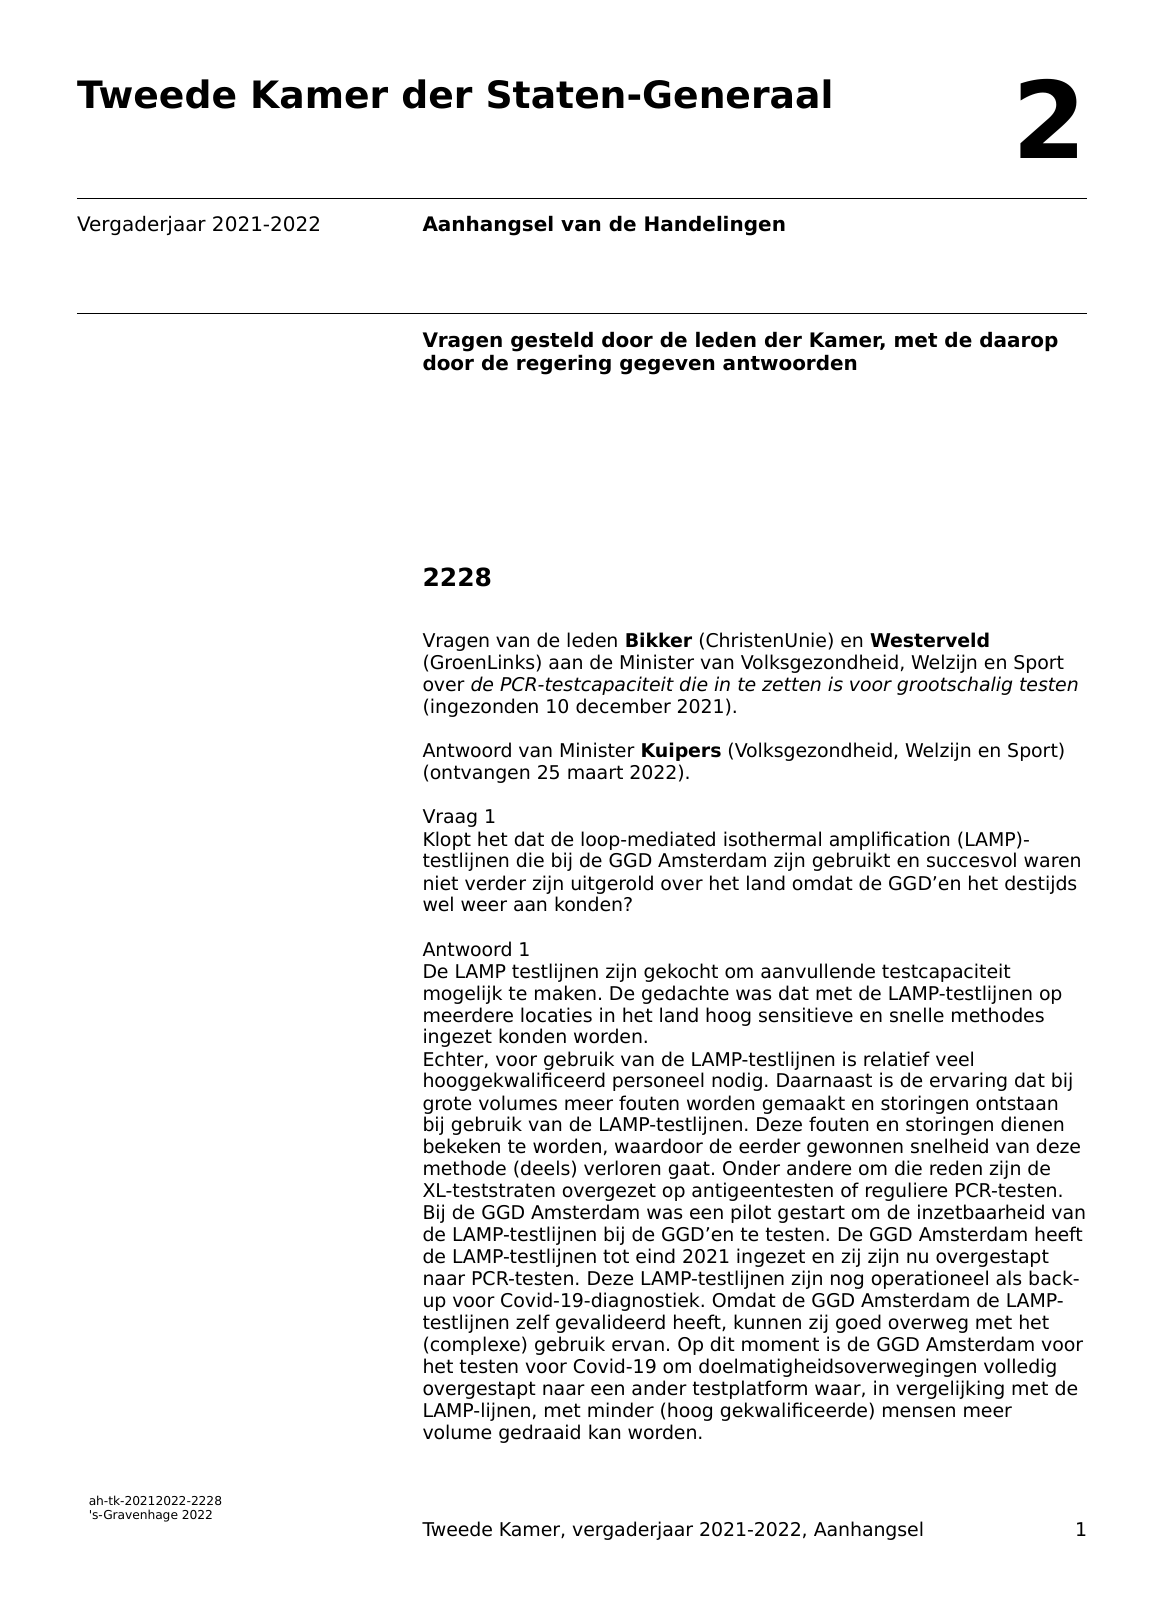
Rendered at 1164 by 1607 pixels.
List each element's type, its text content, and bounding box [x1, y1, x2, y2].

text 2228 [422, 563, 1087, 592]
table_header 2 [886, 59, 1087, 198]
text De LAMP testlijnen zijn gekocht om aanvullende testcapaciteit mogelijk te maken. De gedachte was dat met de LAMP-testlijnen op meerdere locaties in het land hoog sensitieve en snelle methodes ingezet konden worden. [422, 961, 1087, 1048]
text 's-Gravenhage 2022 [88, 1508, 323, 1522]
table_header Tweede Kamer der Staten-Generaal [77, 59, 886, 198]
table_cell Vergaderjaar 2021-2022 [77, 199, 422, 313]
text ah-tk-20212022-2228 [88, 1494, 323, 1508]
text Vraag 1 [422, 806, 1087, 828]
table_cell [77, 314, 422, 375]
table_cell Aanhangsel van de Handelingen [422, 199, 1087, 313]
text Antwoord van Minister Kuipers (Volksgezondheid, Welzijn en Sport) (ontvangen 25 maart 2022). [422, 740, 1087, 784]
text Echter, voor gebruik van de LAMP-testlijnen is relatief veel hooggekwalificeerd personeel nodig. Daarnaast is de ervaring dat bij grote volumes meer fouten worden gemaakt en storingen ontstaan bij gebruik van de LAMP-testlijnen. Deze fouten en storingen dienen bekeken te worden, waardoor de eerder gewonnen snelheid van deze methode (deels) verloren gaat. Onder andere om die reden zijn de XL-teststraten overgezet op antigeentesten of reguliere PCR-testen. [422, 1048, 1087, 1202]
text Bij de GGD Amsterdam was een pilot gestart om de inzetbaarheid van de LAMP-testlijnen bij de GGD’en te testen. De GGD Amsterdam heeft de LAMP-testlijnen tot eind 2021 ingezet en zij zijn nu overgestapt naar PCR-testen. Deze LAMP-testlijnen zijn nog operationeel als back-up voor Covid-19-diagnostiek. Omdat de GGD Amsterdam de LAMP-testlijnen zelf gevalideerd heeft, kunnen zij goed overweg met het (complexe) gebruik ervan. Op dit moment is de GGD Amsterdam voor het testen voor Covid-19 om doelmatigheidsoverwegingen volledig overgestapt naar een ander testplatform waar, in vergelijking met de LAMP-lijnen, met minder (hoog gekwalificeerde) mensen meer volume gedraaid kan worden. [422, 1202, 1087, 1444]
text Klopt het dat de loop-mediated isothermal amplification (LAMP)-testlijnen die bij de GGD Amsterdam zijn gebruikt en succesvol waren niet verder zijn uitgerold over het land omdat de GGD’en het destijds wel weer aan konden? [422, 828, 1087, 916]
text Vragen van de leden Bikker (ChristenUnie) en Westerveld (GroenLinks) aan de Minister van Volksgezondheid, Welzijn en Sport over de PCR-testcapaciteit die in te zetten is voor grootschalig testen (ingezonden 10 december 2021). [422, 630, 1087, 718]
text Antwoord 1 [422, 938, 1087, 961]
table_cell Vragen gesteld door de leden der Kamer, met de daarop door de regering gegeven antwoorden [422, 314, 1087, 375]
